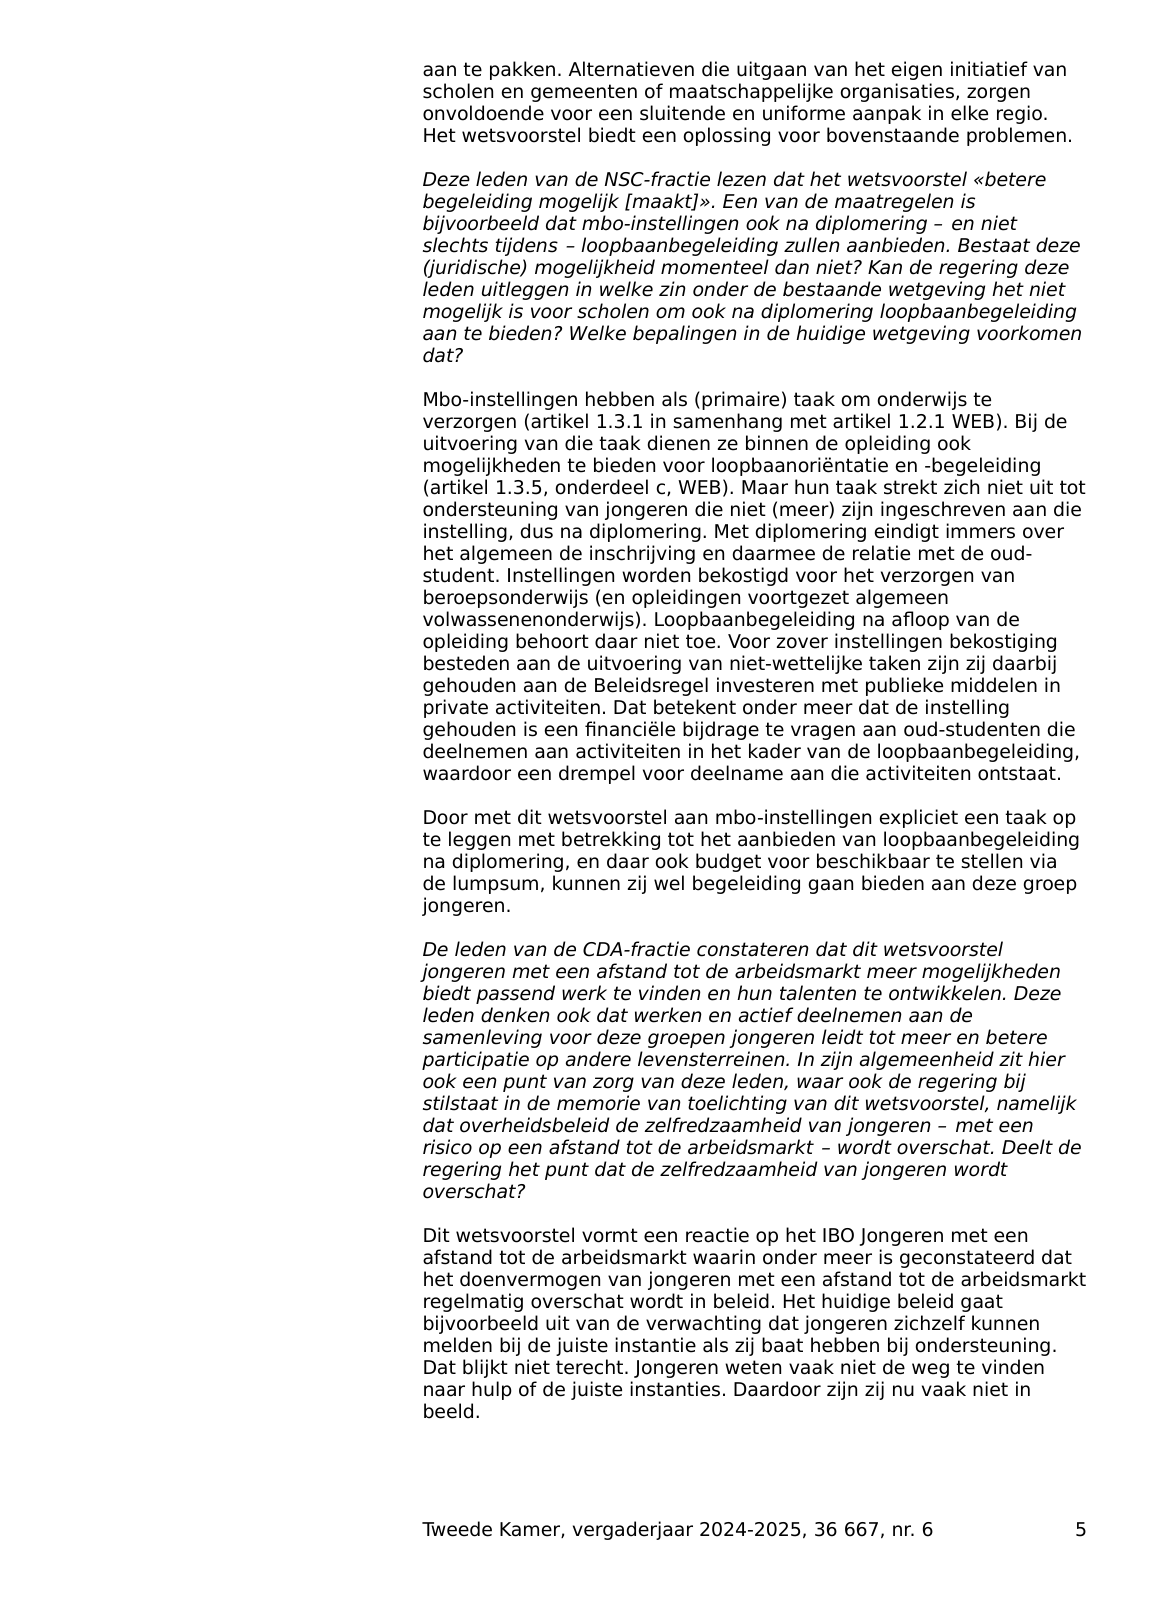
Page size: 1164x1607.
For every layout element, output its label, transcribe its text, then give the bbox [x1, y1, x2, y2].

text aan te pakken. Alternatieven die uitgaan van het eigen initiatief van scholen en gemeenten of maatschappelijke organisaties, zorgen onvoldoende voor een sluitende en uniforme aanpak in elke regio. Het wetsvoorstel biedt een oplossing voor bovenstaande problemen. [422, 59, 1087, 147]
text Mbo-instellingen hebben als (primaire) taak om onderwijs te verzorgen (artikel 1.3.1 in samenhang met artikel 1.2.1 WEB). Bij de uitvoering van die taak dienen ze binnen de opleiding ook mogelijkheden te bieden voor loopbaanoriëntatie en -begeleiding (artikel 1.3.5, onderdeel c, WEB). Maar hun taak strekt zich niet uit tot ondersteuning van jongeren die niet (meer) zijn ingeschreven aan die instelling, dus na diplomering. Met diplomering eindigt immers over het algemeen de inschrijving en daarmee de relatie met de oud-student. Instellingen worden bekostigd voor het verzorgen van beroepsonderwijs (en opleidingen voortgezet algemeen volwassenenonderwijs). Loopbaanbegeleiding na afloop van de opleiding behoort daar niet toe. Voor zover instellingen bekostiging besteden aan de uitvoering van niet-wettelijke taken zijn zij daarbij gehouden aan de Beleidsregel investeren met publieke middelen in private activiteiten. Dat betekent onder meer dat de instelling gehouden is een financiële bijdrage te vragen aan oud-studenten die deelnemen aan activiteiten in het kader van de loopbaanbegeleiding, waardoor een drempel voor deelname aan die activiteiten ontstaat. [422, 389, 1087, 785]
text Door met dit wetsvoorstel aan mbo-instellingen expliciet een taak op te leggen met betrekking tot het aanbieden van loopbaanbegeleiding na diplomering, en daar ook budget voor beschikbaar te stellen via de lumpsum, kunnen zij wel begeleiding gaan bieden aan deze groep jongeren. [422, 807, 1087, 917]
text Dit wetsvoorstel vormt een reactie op het IBO Jongeren met een afstand tot de arbeidsmarkt waarin onder meer is geconstateerd dat het doenvermogen van jongeren met een afstand tot de arbeidsmarkt regelmatig overschat wordt in beleid. Het huidige beleid gaat bijvoorbeeld uit van de verwachting dat jongeren zichzelf kunnen melden bij de juiste instantie als zij baat hebben bij ondersteuning. Dat blijkt niet terecht. Jongeren weten vaak niet de weg te vinden naar hulp of de juiste instanties. Daardoor zijn zij nu vaak niet in beeld. [422, 1225, 1087, 1423]
text De leden van de CDA-fractie constateren dat dit wetsvoorstel jongeren met een afstand tot de arbeidsmarkt meer mogelijkheden biedt passend werk te vinden en hun talenten te ontwikkelen. Deze leden denken ook dat werken en actief deelnemen aan de samenleving voor deze groepen jongeren leidt tot meer en betere participatie op andere levensterreinen. In zijn algemeenheid zit hier ook een punt van zorg van deze leden, waar ook de regering bij stilstaat in de memorie van toelichting van dit wetsvoorstel, namelijk dat overheidsbeleid de zelfredzaamheid van jongeren – met een risico op een afstand tot de arbeidsmarkt – wordt overschat. Deelt de regering het punt dat de zelfredzaamheid van jongeren wordt overschat? [422, 939, 1087, 1203]
text Deze leden van de NSC-fractie lezen dat het wetsvoorstel «betere begeleiding mogelijk [maakt]». Een van de maatregelen is bijvoorbeeld dat mbo-instellingen ook na diplomering – en niet slechts tijdens – loopbaanbegeleiding zullen aanbieden. Bestaat deze (juridische) mogelijkheid momenteel dan niet? Kan de regering deze leden uitleggen in welke zin onder de bestaande wetgeving het niet mogelijk is voor scholen om ook na diplomering loopbaanbegeleiding aan te bieden? Welke bepalingen in de huidige wetgeving voorkomen dat? [422, 169, 1087, 367]
